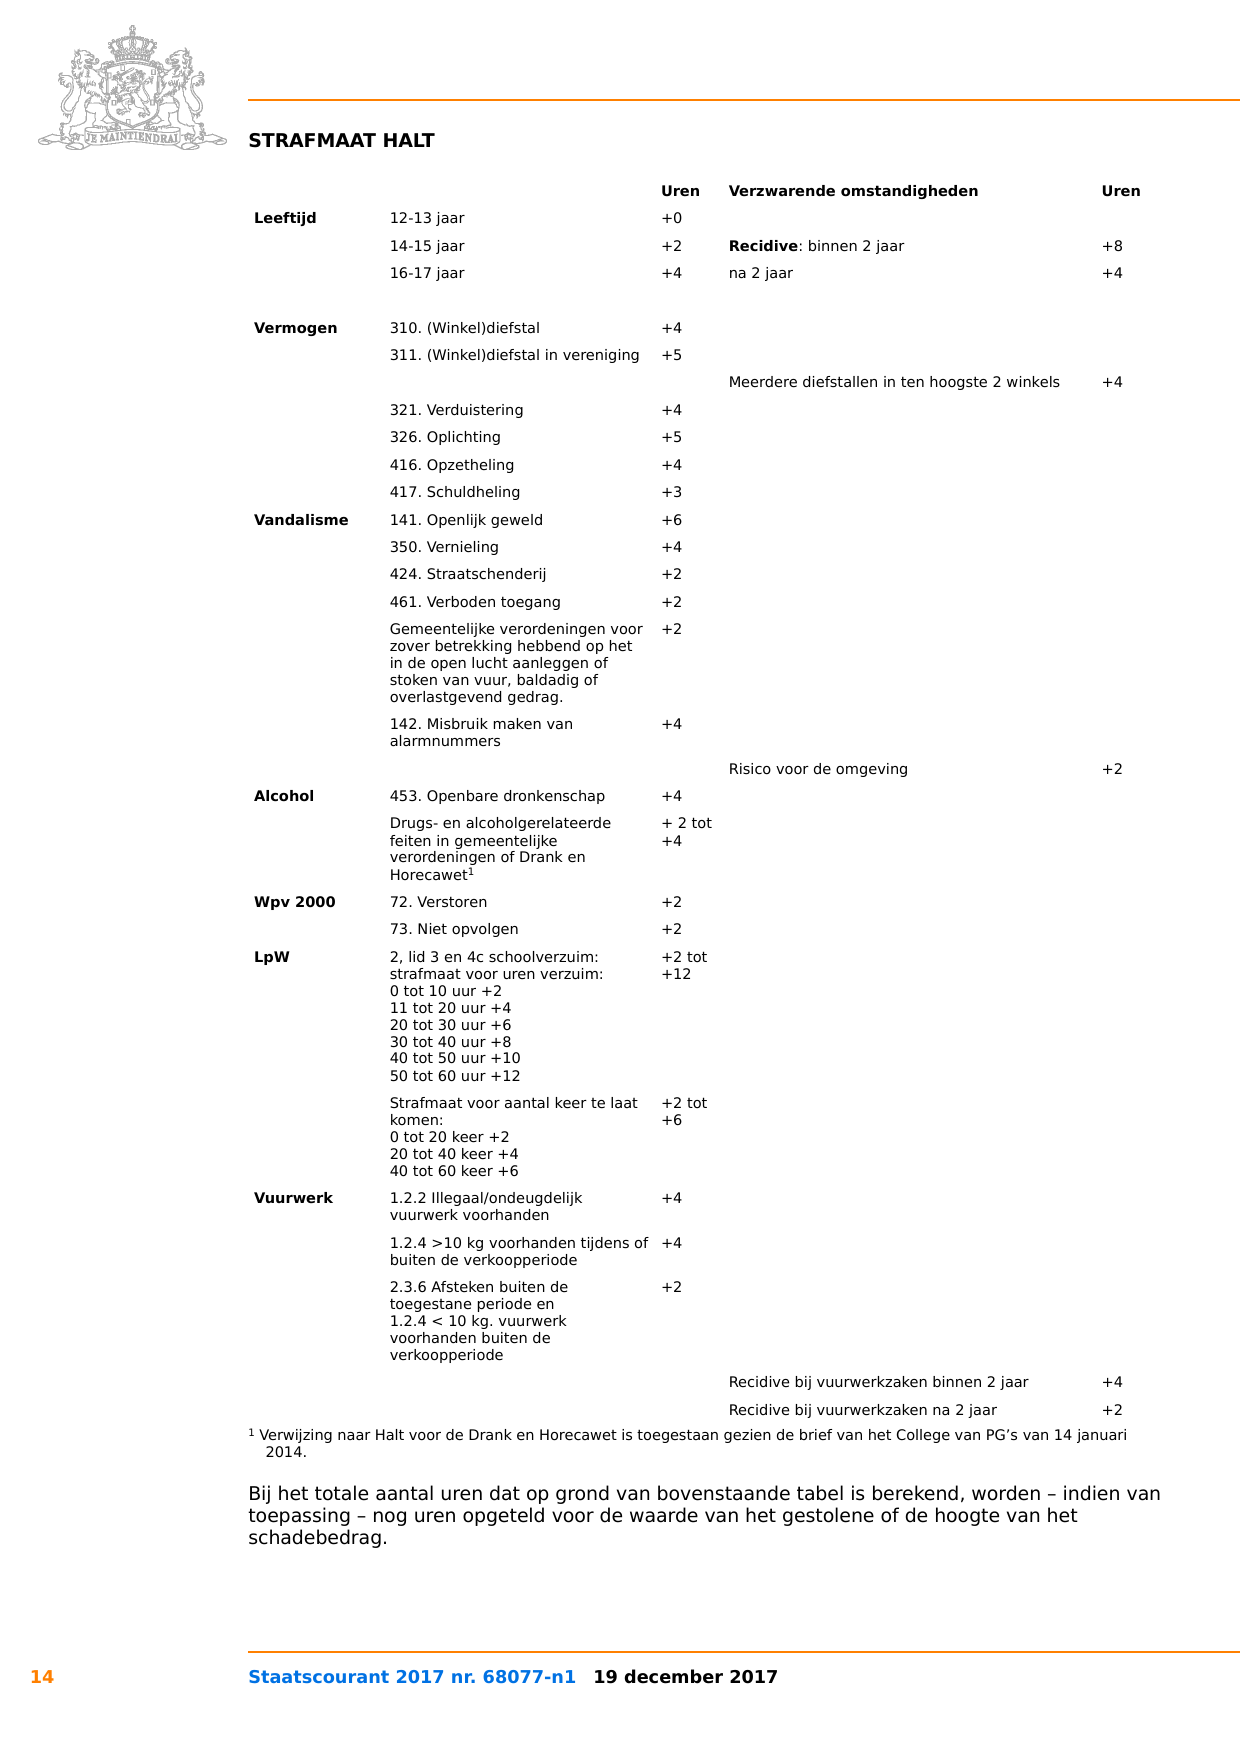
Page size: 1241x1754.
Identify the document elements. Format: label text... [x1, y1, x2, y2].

table_cell +6 [655, 507, 722, 533]
table_cell 310. (Winkel)diefstal [384, 315, 654, 341]
table_cell [723, 916, 1095, 943]
table_cell LpW [249, 944, 383, 1184]
table_cell Alcohol [249, 783, 383, 888]
table_cell +2 [655, 233, 722, 259]
table_cell Wpv 2000 [249, 889, 383, 943]
table_header Uren [655, 178, 722, 204]
table_cell +5 [655, 425, 722, 451]
table_header Uren [1096, 178, 1163, 204]
table_cell [723, 425, 1095, 451]
table_cell +4 [655, 712, 722, 755]
table_cell 2.3.6 Afsteken buiten de toegestane periode en 1.2.4 < 10 kg. vuurwerk voorhanden buiten de verkoopperiode [384, 1274, 654, 1368]
table_cell [1096, 205, 1163, 232]
table_cell +4 [655, 534, 722, 560]
table_cell Recidive bij vuurwerkzaken na 2 jaar [723, 1397, 1095, 1423]
table_cell [655, 370, 722, 396]
table_cell [384, 288, 1163, 314]
table_cell [1096, 783, 1163, 810]
table_cell 424. Straatschenderij [384, 561, 654, 588]
table_cell [655, 756, 722, 782]
table_cell 1 Verwijzing naar Halt voor de Drank en Horecawet is toegestaan gezien de brief van het College van PG’s van 14 januari 2014. [248, 1424, 1163, 1461]
table_cell [723, 1230, 1095, 1273]
table_cell +2 [1096, 1397, 1163, 1423]
table_cell [1096, 889, 1163, 915]
table_cell +2 [655, 616, 722, 711]
table_cell [723, 589, 1095, 615]
table_cell [723, 712, 1095, 755]
table_cell [1096, 452, 1163, 478]
table_cell 453. Openbare dronkenschap [384, 783, 654, 810]
table_cell +2 [655, 1274, 722, 1368]
table_cell na 2 jaar [723, 260, 1095, 286]
table_cell [1096, 616, 1163, 711]
table_cell +5 [655, 342, 722, 369]
table_cell [723, 397, 1095, 423]
table_header Verzwarende omstandigheden [723, 178, 1095, 204]
table_cell Drugs- en alcoholgerelateerde feiten in gemeentelijke verordeningen of Drank en Horecawet1 [384, 811, 654, 888]
table_cell +2 tot +12 [655, 944, 722, 1089]
table_header [384, 178, 654, 204]
table_cell +4 [1096, 1370, 1163, 1396]
table_cell 142. Misbruik maken van alarmnummers [384, 712, 654, 755]
table_cell +4 [655, 783, 722, 810]
table_cell [1096, 397, 1163, 423]
table_cell +4 [1096, 260, 1163, 286]
table_cell +2 [655, 916, 722, 943]
table_cell [1096, 1185, 1163, 1229]
table_cell Vuurwerk [249, 1185, 383, 1423]
table_cell [723, 534, 1095, 560]
table_cell [1096, 534, 1163, 560]
table_cell [723, 342, 1095, 369]
table_cell [723, 616, 1095, 711]
table_cell [1096, 507, 1163, 533]
table_cell 14-15 jaar [384, 233, 654, 259]
subtitle STRAFMAAT HALT [248, 130, 1163, 152]
table_cell +3 [655, 479, 722, 506]
table_cell 350. Vernieling [384, 534, 654, 560]
table_cell [384, 1370, 654, 1396]
table_cell [723, 315, 1095, 341]
table_header [249, 178, 383, 204]
table_cell 16-17 jaar [384, 260, 654, 286]
table_cell +4 [655, 1230, 722, 1273]
table_cell 72. Verstoren [384, 889, 654, 915]
table_cell [384, 370, 654, 396]
table_cell [1096, 561, 1163, 588]
table_cell [384, 1397, 654, 1423]
table_cell 417. Schuldheling [384, 479, 654, 506]
table_cell +0 [655, 205, 722, 232]
text Bij het totale aantal uren dat op grond van bovenstaande tabel is berekend, worden – indien van toepassing – nog uren opgeteld voor de waarde van het gestolene of de hoogte van het schadebedrag. [248, 1483, 1163, 1549]
table_cell 73. Niet opvolgen [384, 916, 654, 943]
table_cell Leeftijd [249, 205, 383, 314]
table_cell [655, 1397, 722, 1423]
table_cell [1096, 811, 1163, 888]
table_cell [723, 783, 1095, 810]
table_cell [723, 1090, 1095, 1184]
table_cell 321. Verduistering [384, 397, 654, 423]
table_cell [723, 1185, 1095, 1229]
table_cell Gemeentelijke verordeningen voor zover betrekking hebbend op het in de open lucht aanleggen of stoken van vuur, baldadig of overlastgevend gedrag. [384, 616, 654, 711]
table_cell Recidive: binnen 2 jaar [723, 233, 1095, 259]
table_cell Meerdere diefstallen in ten hoogste 2 winkels [723, 370, 1095, 396]
table_cell [1096, 479, 1163, 506]
table_cell [1096, 944, 1163, 1089]
table_cell [723, 811, 1095, 888]
table_cell [723, 452, 1095, 478]
table_cell +2 [655, 561, 722, 588]
table_cell [1096, 342, 1163, 369]
picture [38, 25, 227, 150]
table_cell 461. Verboden toegang [384, 589, 654, 615]
table_cell Recidive bij vuurwerkzaken binnen 2 jaar [723, 1370, 1095, 1396]
table_cell 1.2.2 Illegaal/ondeugdelijk vuurwerk voorhanden [384, 1185, 654, 1229]
table_cell [1096, 1274, 1163, 1368]
table_cell [655, 1370, 722, 1396]
table_cell +8 [1096, 233, 1163, 259]
table_cell [723, 944, 1095, 1089]
table_cell Vandalisme [249, 507, 383, 782]
table_cell Risico voor de omgeving [723, 756, 1095, 782]
table_cell [1096, 1090, 1163, 1184]
table_cell [1096, 425, 1163, 451]
table_cell Vermogen [249, 315, 383, 506]
table_cell 1.2.4 >10 kg voorhanden tijdens of buiten de verkoopperiode [384, 1230, 654, 1273]
table_cell 141. Openlijk geweld [384, 507, 654, 533]
table_cell [723, 479, 1095, 506]
table_cell [1096, 712, 1163, 755]
table_cell +4 [655, 260, 722, 286]
table_cell 416. Opzetheling [384, 452, 654, 478]
table_cell +2 [1096, 756, 1163, 782]
table_cell 311. (Winkel)diefstal in vereniging [384, 342, 654, 369]
table_cell [1096, 589, 1163, 615]
table_cell [1096, 916, 1163, 943]
table_cell +4 [655, 452, 722, 478]
table_cell [1096, 315, 1163, 341]
table_cell [723, 1274, 1095, 1368]
table_cell [384, 756, 654, 782]
table_cell [723, 205, 1095, 232]
table_cell +2 tot +6 [655, 1090, 722, 1184]
table_cell +4 [655, 1185, 722, 1229]
table_cell [723, 507, 1095, 533]
table_cell +4 [655, 315, 722, 341]
table_cell +2 [655, 589, 722, 615]
table_cell +4 [655, 397, 722, 423]
table_cell [723, 561, 1095, 588]
table_cell 12-13 jaar [384, 205, 654, 232]
table_cell + 2 tot +4 [655, 811, 722, 888]
table_cell +2 [655, 889, 722, 915]
table_cell [1096, 1230, 1163, 1273]
table_cell 2, lid 3 en 4c schoolverzuim: strafmaat voor uren verzuim: 0 tot 10 uur +2 11 tot 20 uur +4 20 tot 30 uur +6 30 tot 40 uur +8 40 tot 50 uur +10 50 tot 60 uur +12 [384, 944, 654, 1089]
table_cell [723, 889, 1095, 915]
table_cell 326. Oplichting [384, 425, 654, 451]
table_cell +4 [1096, 370, 1163, 396]
table_cell Strafmaat voor aantal keer te laat komen: 0 tot 20 keer +2 20 tot 40 keer +4 40 tot 60 keer +6 [384, 1090, 654, 1184]
